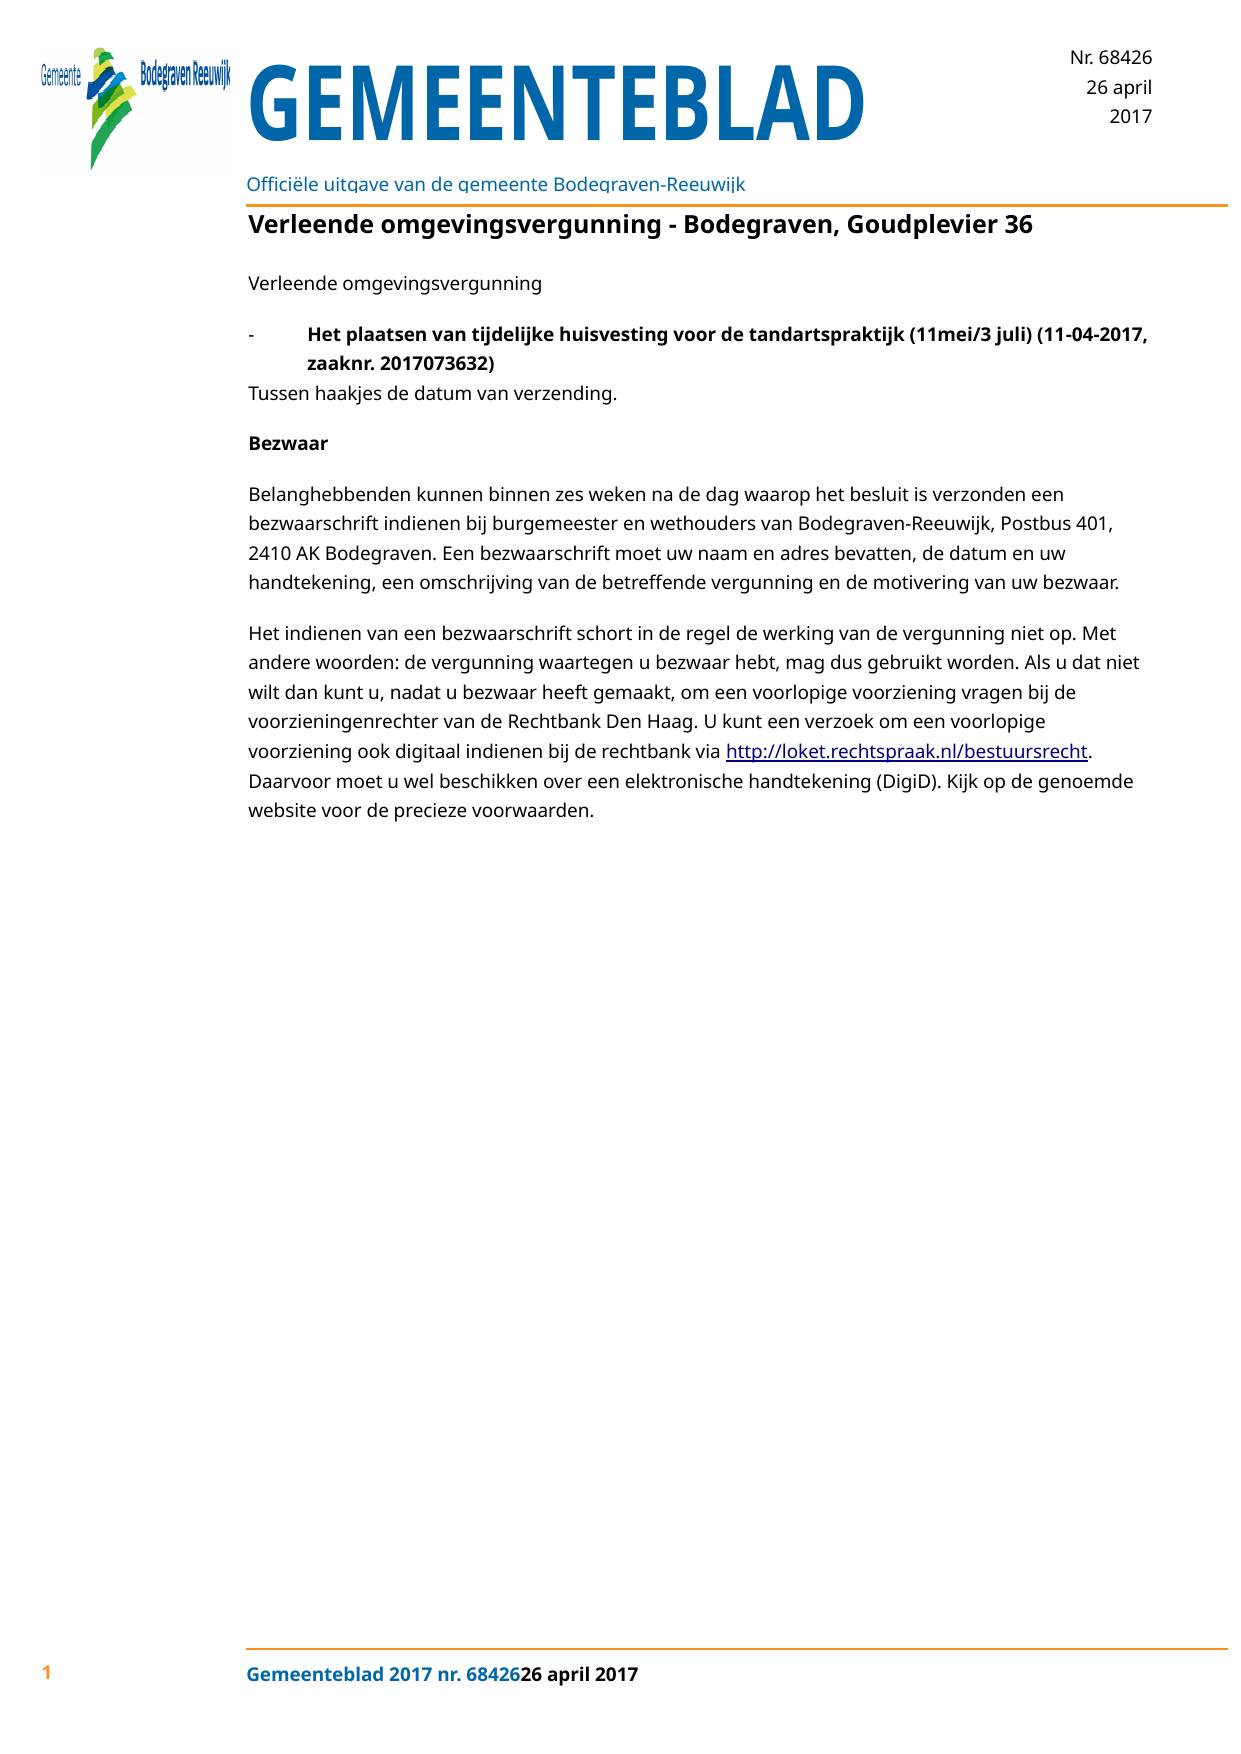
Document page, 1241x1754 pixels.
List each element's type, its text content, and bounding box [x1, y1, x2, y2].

text Het indienen van een bezwaarschrift schort in de regel de werking van de vergunning niet op. Met andere woorden: de vergunning waartegen u bezwaar hebt, mag dus gebruikt worden. Als u dat niet wilt dan kunt u, nadat u bezwaar heeft gemaakt, om een voorlopige voorziening vragen bij de voorzieningenrechter van de Rechtbank Den Haag. U kunt een verzoek om een voorlopige voorziening ook digitaal indienen bij de rechtbank via http://loket.rechtspraak.nl/bestuursrecht. Daarvoor moet u wel beschikken over een elektronische handtekening (DigiD). Kijk op de genoemde website voor de precieze voorwaarden. [248, 620, 1152, 823]
text Verleende omgevingsvergunning [248, 270, 1152, 296]
text Verleende omgevingsvergunning - Bodegraven, Goudplevier 36 [248, 207, 1152, 241]
picture [41, 47, 231, 172]
list Het plaatsen van tijdelijke huisvesting voor de tandartspraktijk (11mei/3 juli) (11‑04‑2017, zaaknr. 2017073632) [248, 321, 1152, 376]
text Tussen haakjes de datum van verzending. [248, 380, 1152, 406]
text Bezwaar [248, 430, 1152, 456]
text Belanghebbenden kunnen binnen zes weken na de dag waarop het besluit is verzonden een bezwaarschrift indienen bij burgemeester en wethouders van Bodegraven-Reeuwijk, Postbus 401, 2410 AK Bodegraven. Een bezwaarschrift moet uw naam en adres bevatten, de datum en uw handtekening, een omschrijving van de betreffende vergunning en de motivering van uw bezwaar. [248, 481, 1152, 595]
